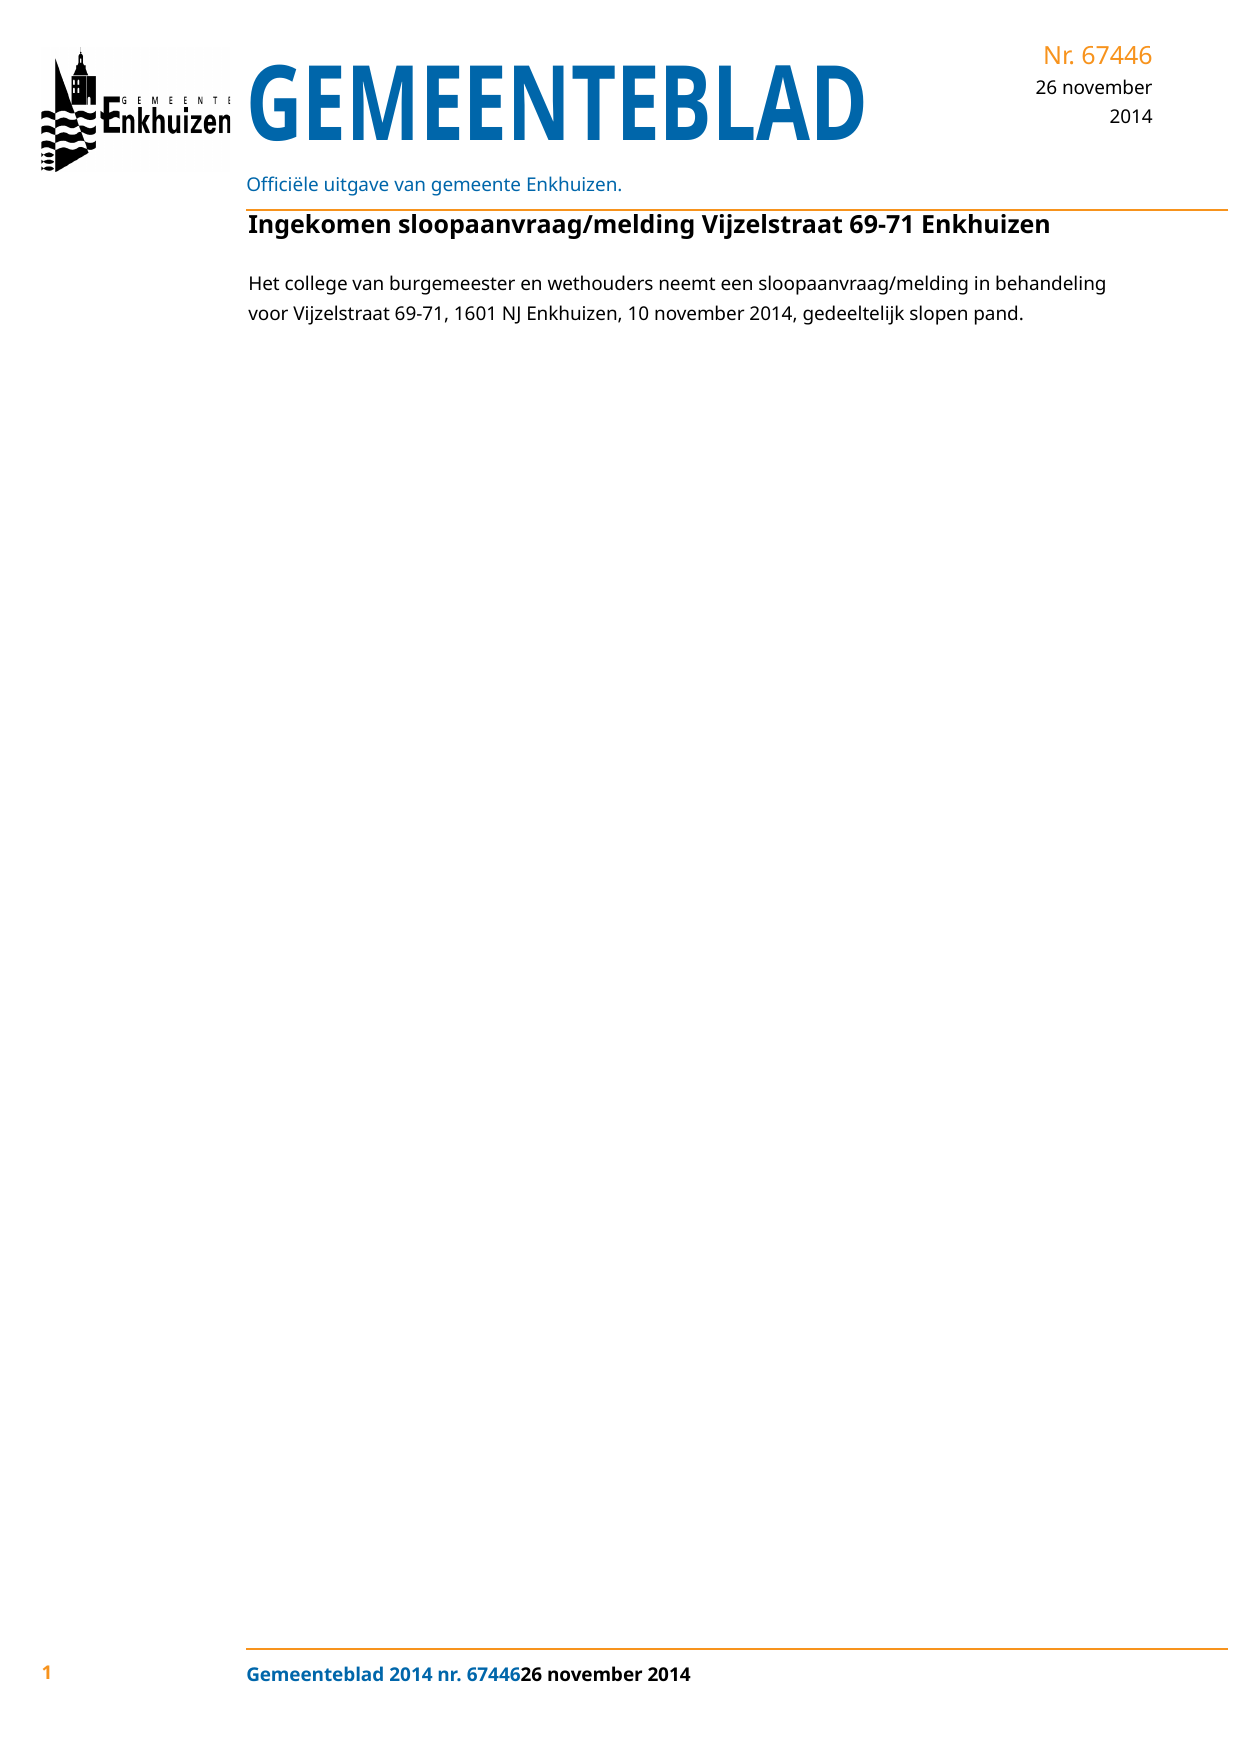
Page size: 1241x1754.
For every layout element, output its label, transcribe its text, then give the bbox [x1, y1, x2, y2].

text Het college van burgemeester en wethouders neemt een sloopaanvraag/melding in behandeling voor Vijzelstraat 69-71, 1601 NJ Enkhuizen, 10 november 2014, gedeeltelijk slopen pand. [248, 270, 1152, 326]
text Ingekomen sloopaanvraag/melding Vijzelstraat 69-71 Enkhuizen [248, 211, 1152, 241]
picture [41, 47, 231, 172]
